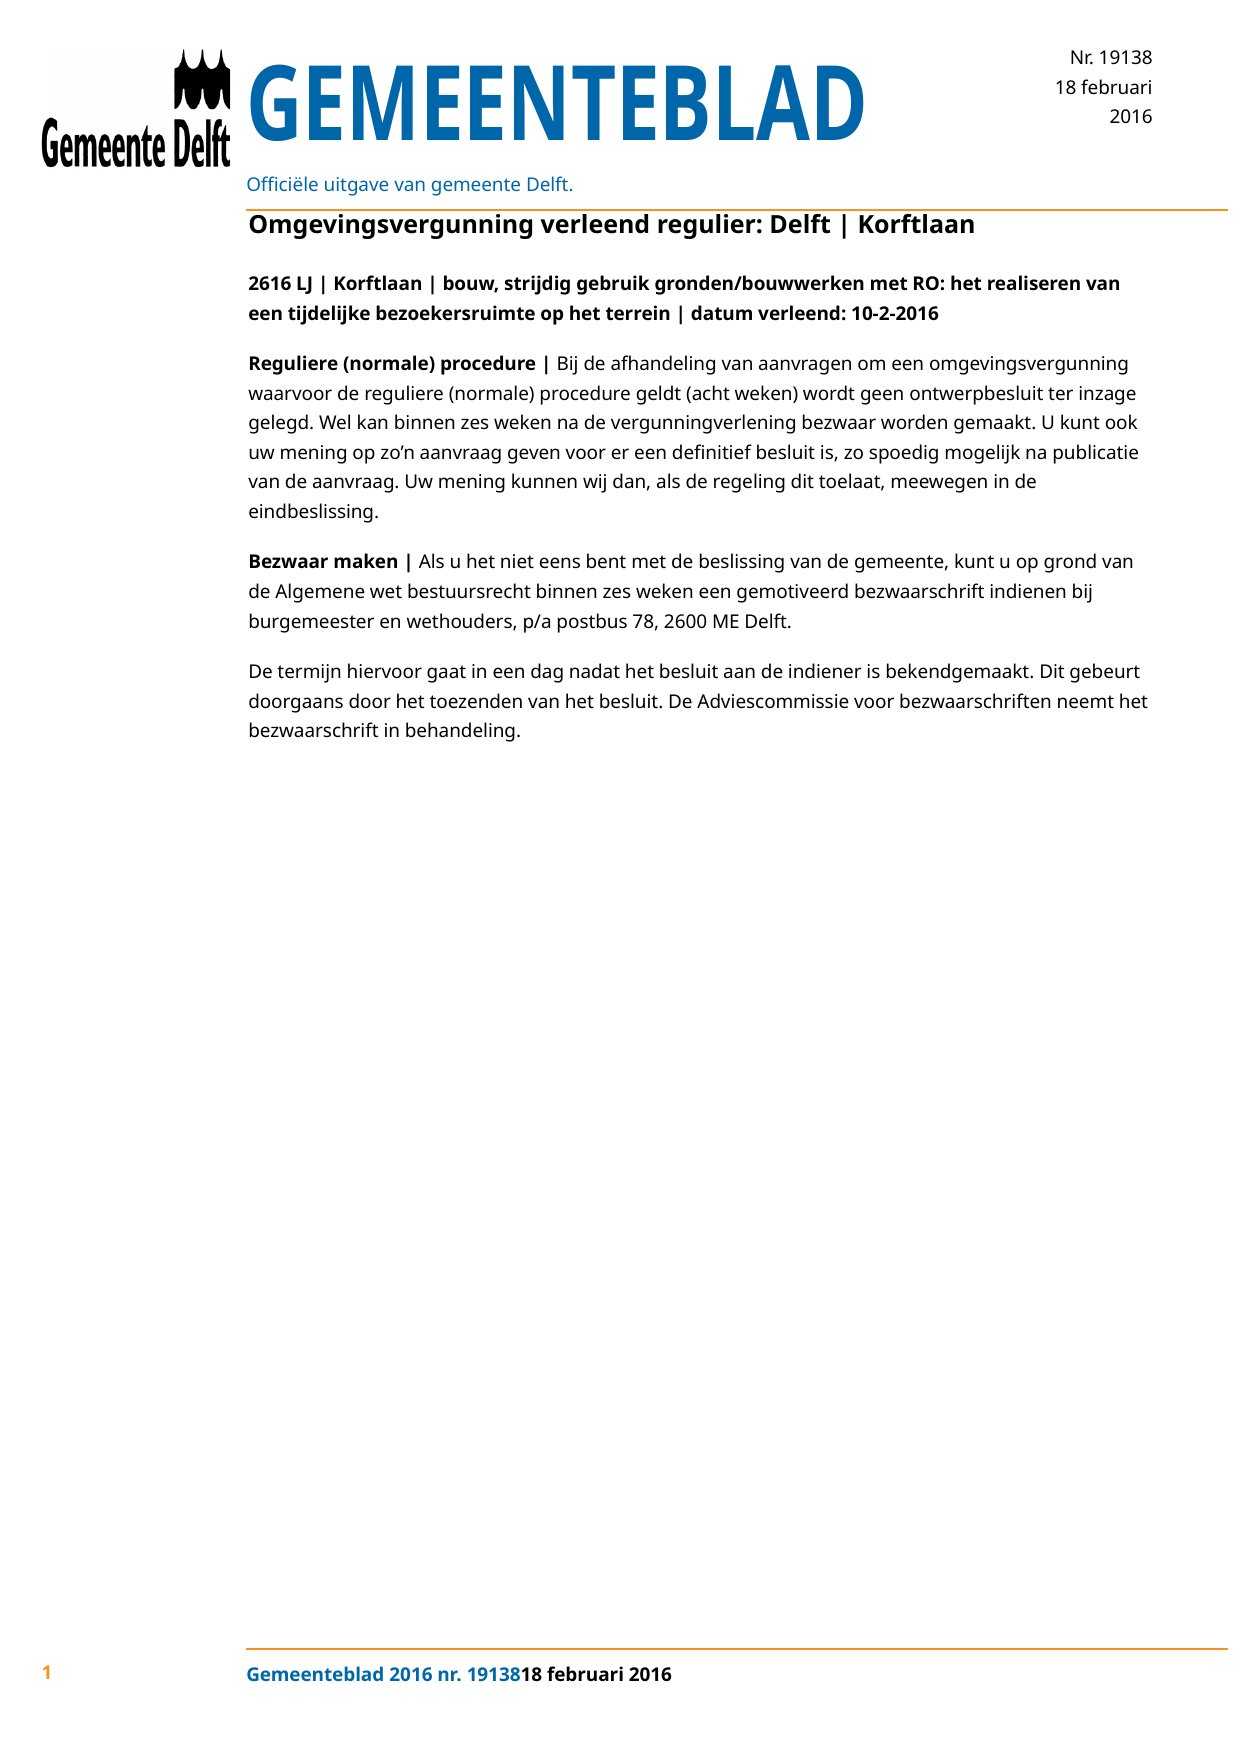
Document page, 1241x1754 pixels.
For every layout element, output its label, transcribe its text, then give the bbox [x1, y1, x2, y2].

text Omgevingsvergunning verleend regulier: Delft | Korftlaan [248, 211, 1152, 241]
picture [41, 47, 231, 172]
text Reguliere (normale) procedure | Bij de afhandeling van aanvragen om een omgevingsvergunning waarvoor de reguliere (normale) procedure geldt (acht weken) wordt geen ontwerpbesluit ter inzage gelegd. Wel kan binnen zes weken na de vergunningverlening bezwaar worden gemaakt. U kunt ook uw mening op zo’n aanvraag geven voor er een definitief besluit is, zo spoedig mogelijk na publicatie van de aanvraag. Uw mening kunnen wij dan, als de regeling dit toelaat, meewegen in de eindbeslissing. [248, 350, 1152, 524]
text 2616 LJ | Korftlaan | bouw, strijdig gebruik gronden/bouwwerken met RO: het realiseren van een tijdelijke bezoekersruimte op het terrein | datum verleend: 10-2-2016 [248, 270, 1152, 326]
text Bezwaar maken | Als u het niet eens bent met de beslissing van de gemeente, kunt u op grond van de Algemene wet bestuursrecht binnen zes weken een gemotiveerd bezwaarschrift indienen bij burgemeester en wethouders, p/a postbus 78, 2600 ME Delft. [248, 549, 1152, 633]
text De termijn hiervoor gaat in een dag nadat het besluit aan de indiener is bekendgemaakt. Dit gebeurt doorgaans door het toezenden van het besluit. De Adviescommissie voor bezwaarschriften neemt het bezwaarschrift in behandeling. [248, 658, 1152, 743]
